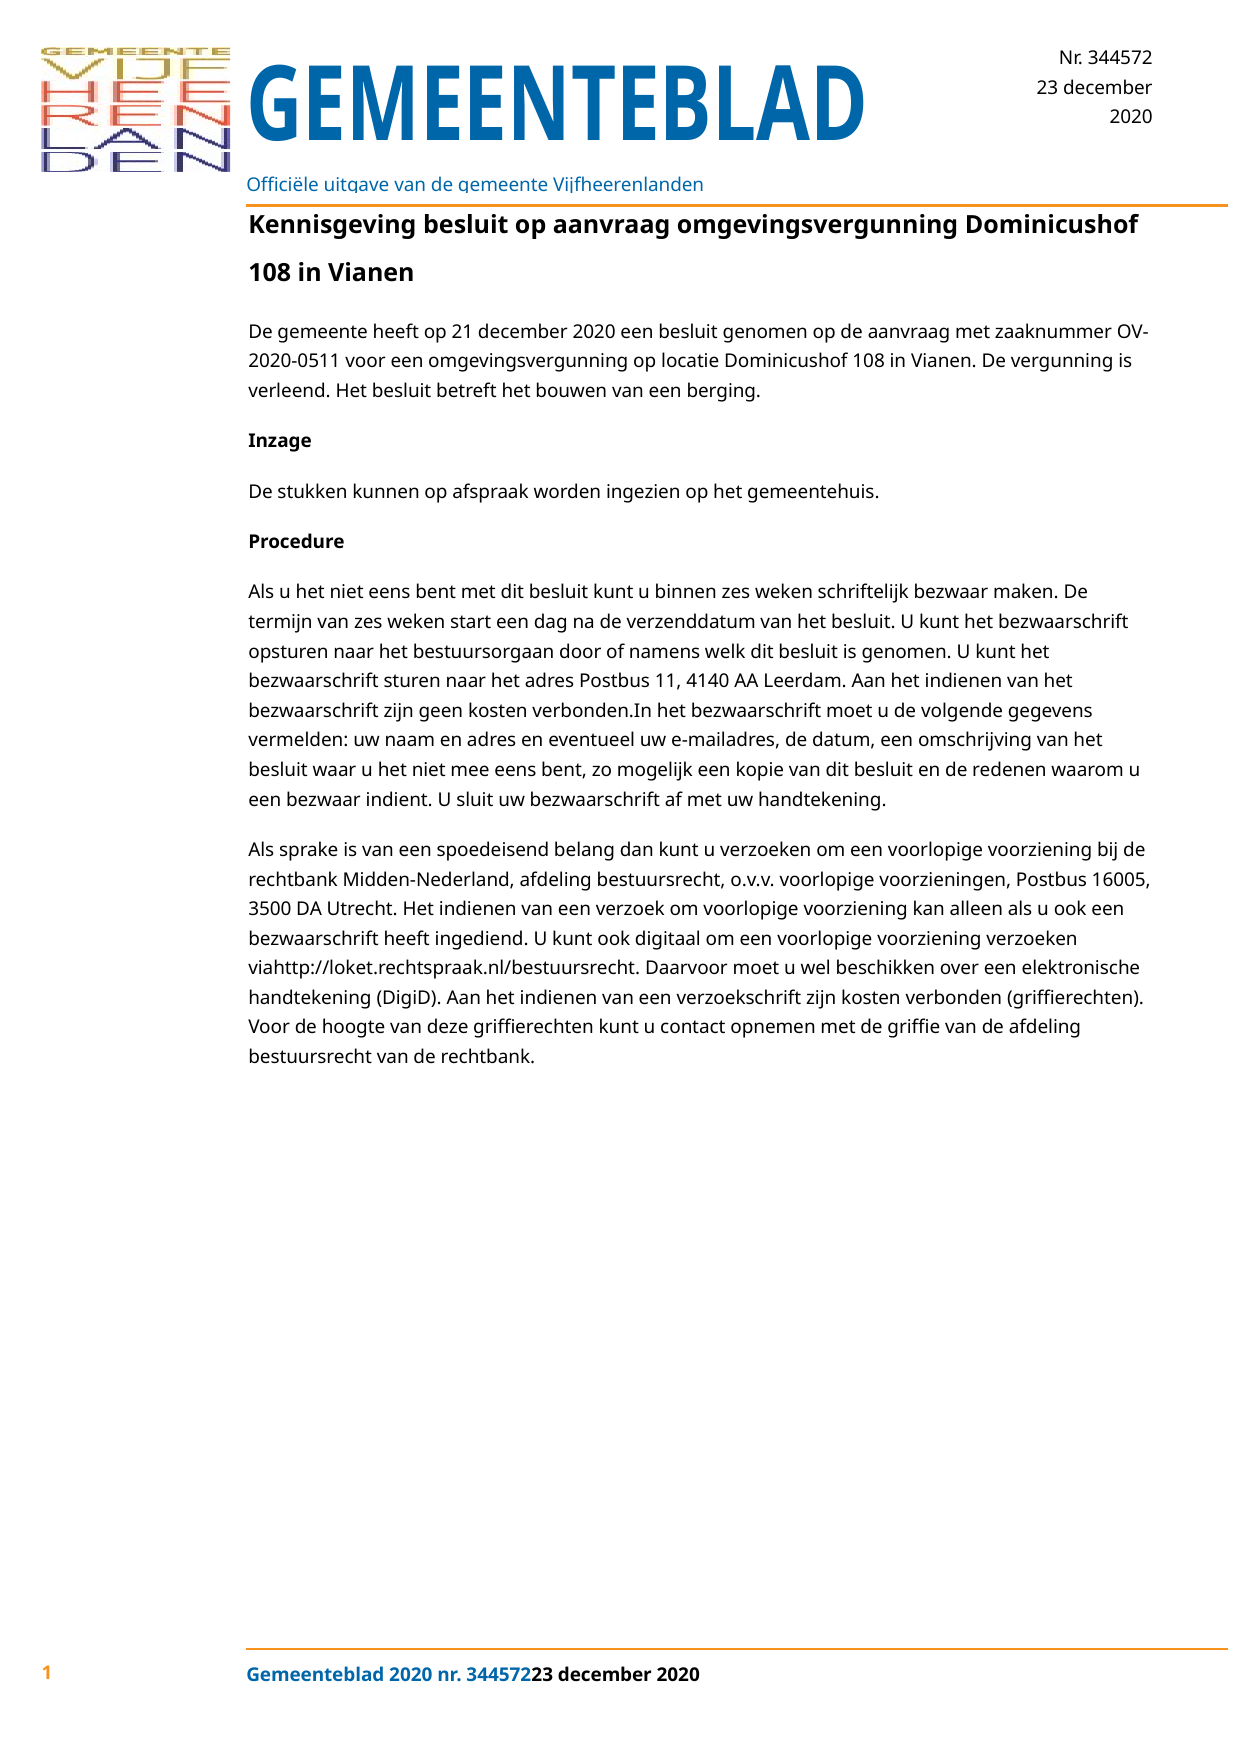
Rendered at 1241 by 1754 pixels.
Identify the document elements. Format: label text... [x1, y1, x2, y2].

text Kennisgeving besluit op aanvraag omgevingsvergunning Dominicushof 108 in Vianen [248, 207, 1152, 288]
text Als u het niet eens bent met dit besluit kunt u binnen zes weken schriftelijk bezwaar maken. De termijn van zes weken start een dag na de verzenddatum van het besluit. U kunt het bezwaarschrift opsturen naar het bestuursorgaan door of namens welk dit besluit is genomen. U kunt het bezwaarschrift sturen naar het adres Postbus 11, 4140 AA Leerdam. Aan het indienen van het bezwaarschrift zijn geen kosten verbonden.In het bezwaarschrift moet u de volgende gegevens vermelden: uw naam en adres en eventueel uw e-mailadres, de datum, een omschrijving van het besluit waar u het niet mee eens bent, zo mogelijk een kopie van dit besluit en de redenen waarom u een bezwaar indient. U sluit uw bezwaarschrift af met uw handtekening. [248, 579, 1152, 812]
text Procedure [248, 528, 1152, 554]
text De stukken kunnen op afspraak worden ingezien op het gemeentehuis. [248, 478, 1152, 504]
text Inzage [248, 427, 1152, 453]
text Als sprake is van een spoedeisend belang dan kunt u verzoeken om een voorlopige voorziening bij de rechtbank Midden-Nederland, afdeling bestuursrecht, o.v.v. voorlopige voorzieningen, Postbus 16005, 3500 DA Utrecht. Het indienen van een verzoek om voorlopige voorziening kan alleen als u ook een bezwaarschrift heeft ingediend. U kunt ook digitaal om een voorlopige voorziening verzoeken viahttp://loket.rechtspraak.nl/bestuursrecht. Daarvoor moet u wel beschikken over een elektronische handtekening (DigiD). Aan het indienen van een verzoekschrift zijn kosten verbonden (griffierechten). Voor de hoogte van deze griffierechten kunt u contact opnemen met de griffie van de afdeling bestuursrecht van de rechtbank. [248, 836, 1152, 1069]
text De gemeente heeft op 21 december 2020 een besluit genomen op de aanvraag met zaaknummer OV-2020-0511 voor een omgevingsvergunning op locatie Dominicushof 108 in Vianen. De vergunning is verleend. Het besluit betreft het bouwen van een berging. [248, 318, 1152, 403]
picture [41, 47, 231, 172]
